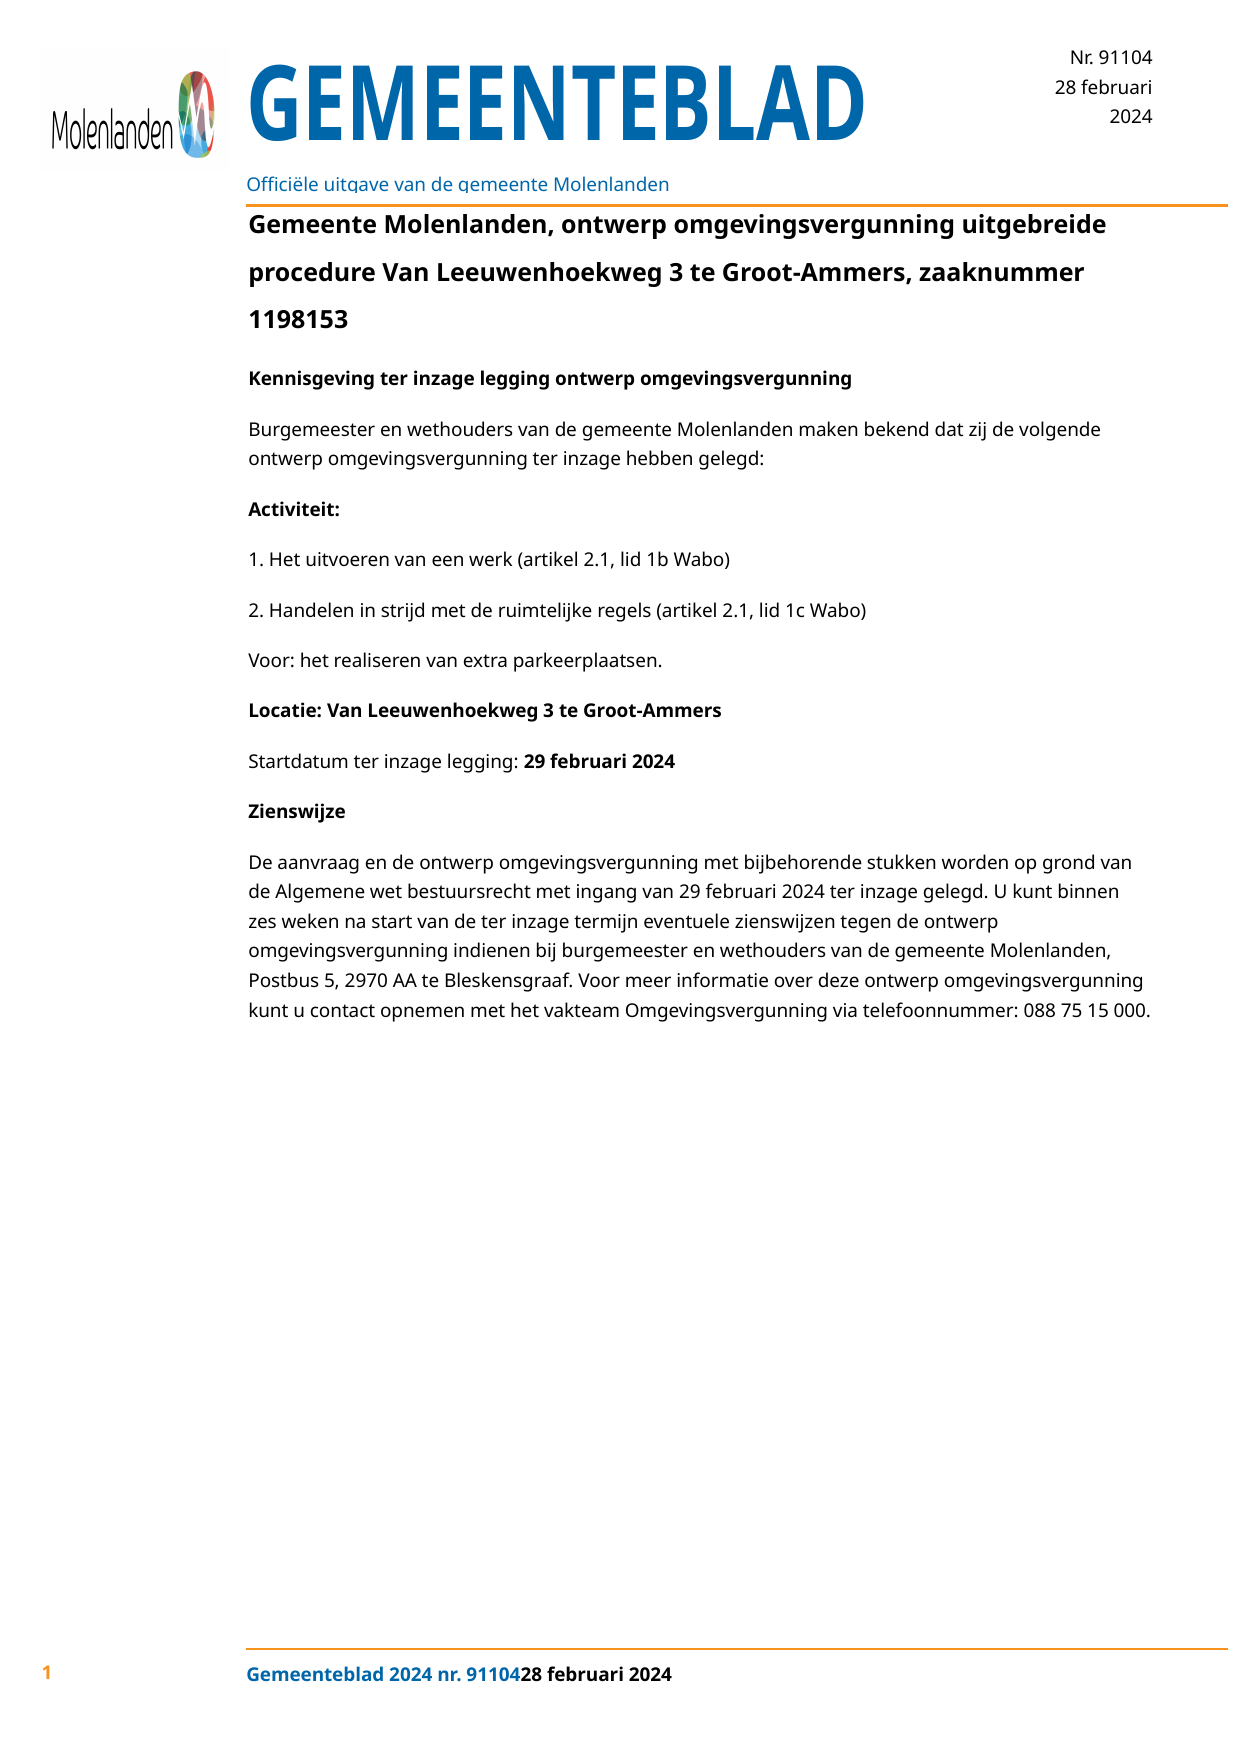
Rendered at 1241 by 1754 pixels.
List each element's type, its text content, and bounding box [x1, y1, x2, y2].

text 1. Het uitvoeren van een werk (artikel 2.1, lid 1b Wabo) [248, 546, 1152, 572]
text De aanvraag en de ontwerp omgevingsvergunning met bijbehorende stukken worden op grond van de Algemene wet bestuursrecht met ingang van 29 februari 2024 ter inzage gelegd. U kunt binnen zes weken na start van de ter inzage termijn eventuele zienswijzen tegen de ontwerp omgevingsvergunning indienen bij burgemeester en wethouders van de gemeente Molenlanden, Postbus 5, 2970 AA te Bleskensgraaf. Voor meer informatie over deze ontwerp omgevingsvergunning kunt u contact opnemen met het vakteam Omgevingsvergunning via telefoonnummer: 088 75 15 000. [248, 849, 1152, 1022]
picture [41, 47, 231, 172]
text Gemeente Molenlanden, ontwerp omgevingsvergunning uitgebreide procedure Van Leeuwenhoekweg 3 te Groot-Ammers, zaaknummer 1198153 [248, 207, 1152, 336]
text Burgemeester en wethouders van de gemeente Molenlanden maken bekend dat zij de volgende ontwerp omgevingsvergunning ter inzage hebben gelegd: [248, 416, 1152, 471]
text Activiteit: [248, 496, 1152, 522]
text Voor: het realiseren van extra parkeerplaatsen. [248, 647, 1152, 673]
text Locatie: Van Leeuwenhoekweg 3 te Groot-Ammers [248, 698, 1152, 723]
text Kennisgeving ter inzage legging ontwerp omgevingsvergunning [248, 366, 1152, 391]
text Startdatum ter inzage legging: 29 februari 2024 [248, 748, 1152, 774]
text Zienswijze [248, 798, 1152, 824]
text 2. Handelen in strijd met de ruimtelijke regels (artikel 2.1, lid 1c Wabo) [248, 597, 1152, 622]
